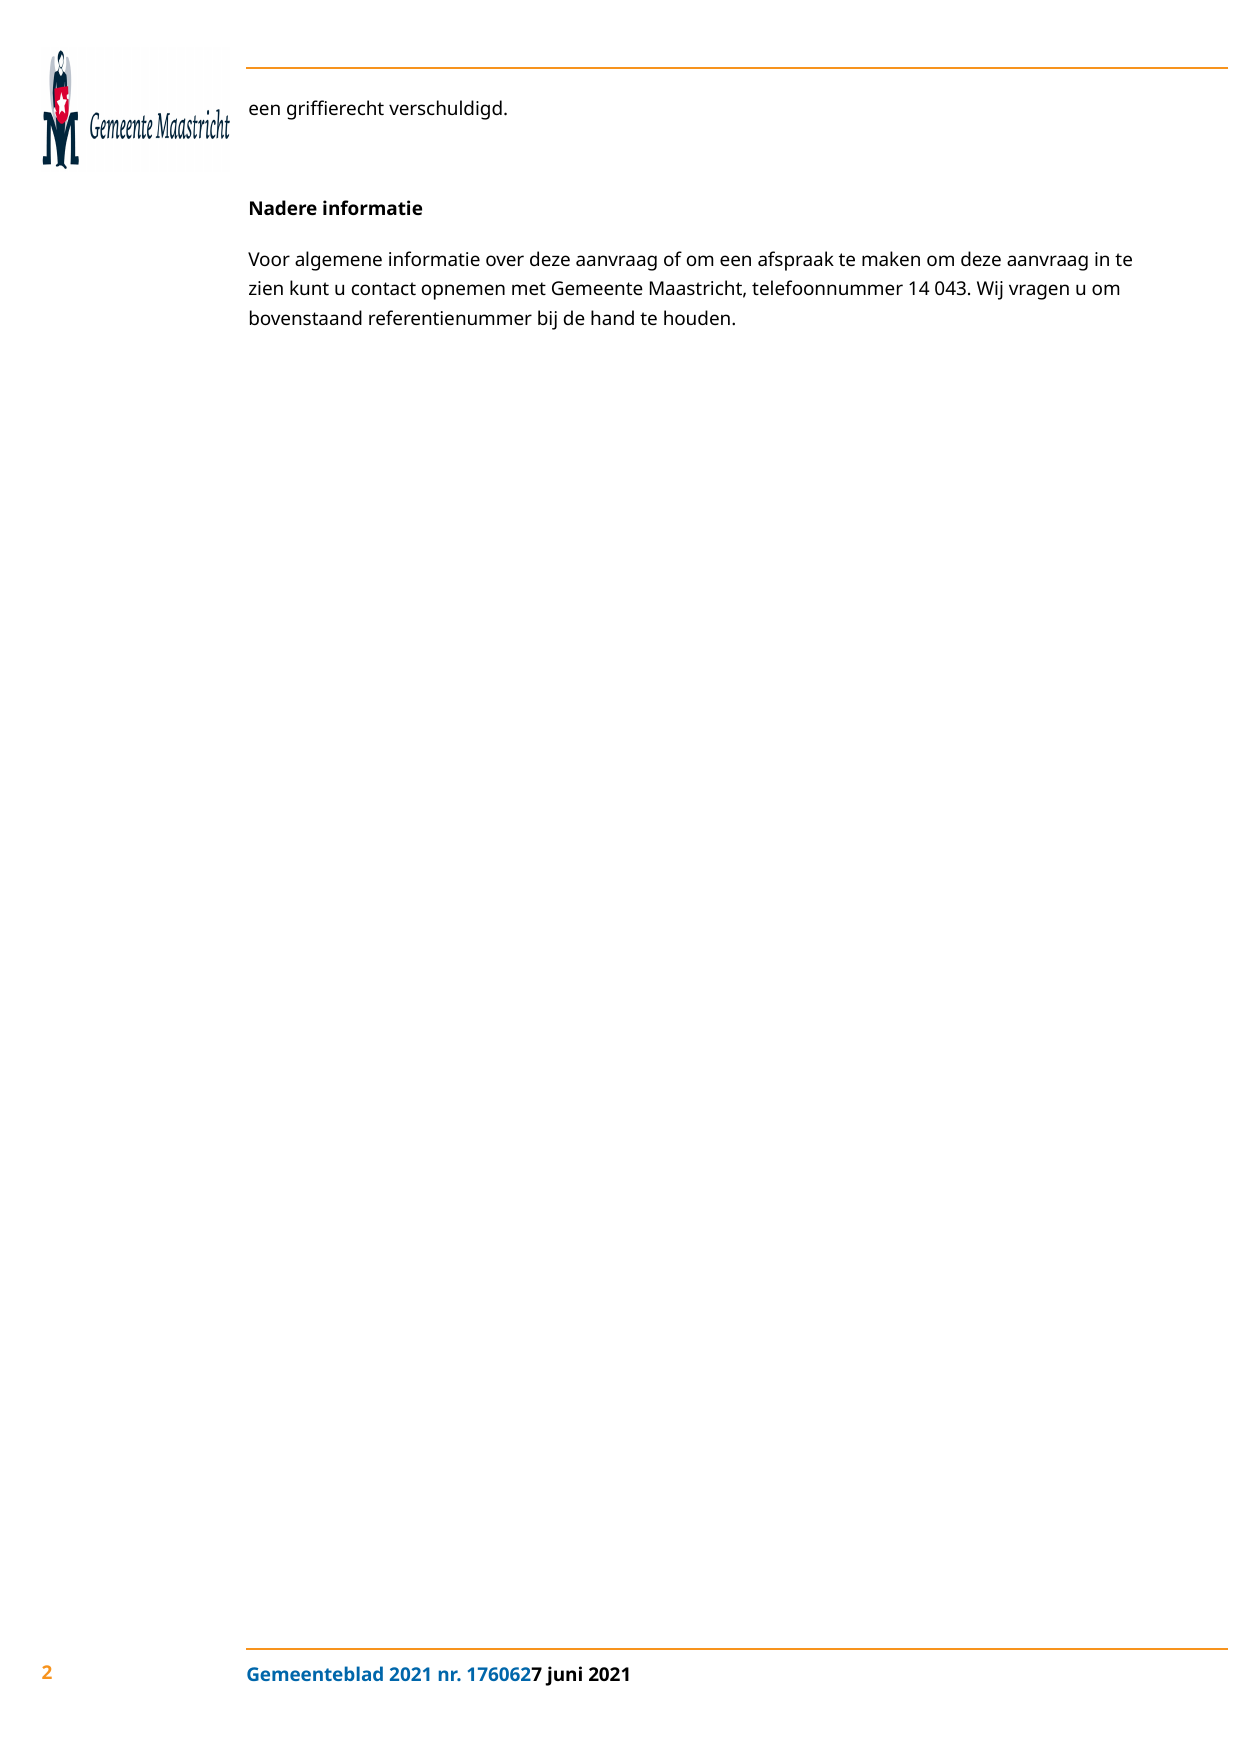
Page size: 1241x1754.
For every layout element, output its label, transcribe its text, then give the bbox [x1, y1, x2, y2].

text Nadere informatie [248, 196, 1152, 221]
text een griffierecht verschuldigd. [248, 95, 1152, 121]
text Voor algemene informatie over deze aanvraag of om een afspraak te maken om deze aanvraag in te zien kunt u contact opnemen met Gemeente Maastricht, telefoonnummer 14 043. Wij vragen u om bovenstaand referentienummer bij de hand te houden. [248, 246, 1152, 331]
picture [41, 47, 231, 172]
